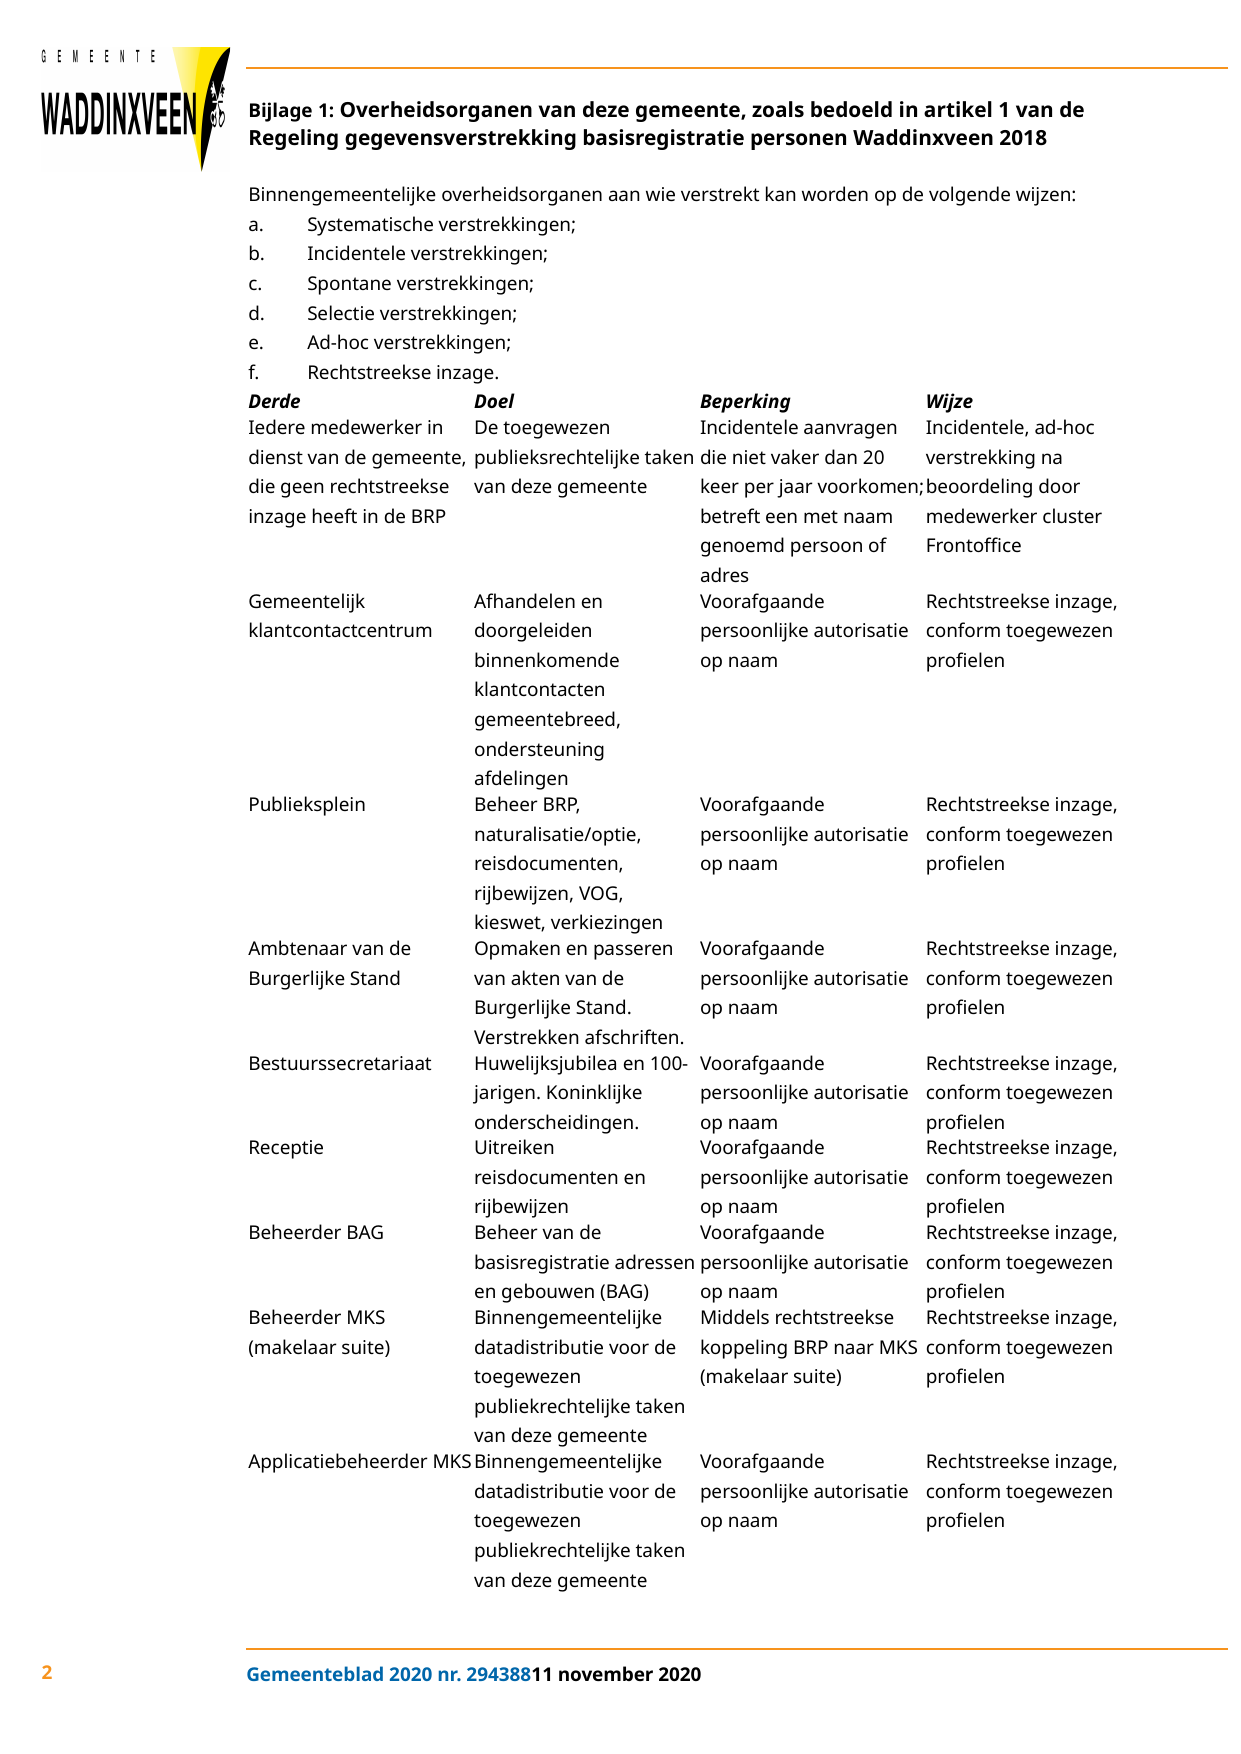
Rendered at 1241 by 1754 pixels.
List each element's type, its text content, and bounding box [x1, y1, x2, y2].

table_cell Gemeentelijk klantcontactcentrum [248, 588, 474, 791]
list Spontane verstrekkingen; [248, 270, 1152, 296]
table_cell Incidentele aanvragen die niet vaker dan 20 keer per jaar voorkomen; betreft een met naam genoemd persoon of adres [700, 414, 926, 588]
table_cell Voorafgaande persoonlijke autorisatie op naam [700, 588, 926, 791]
table_cell Opmaken en passeren van akten van de Burgerlijke Stand. Verstrekken afschriften. [474, 935, 700, 1050]
table_cell Afhandelen en doorgeleiden binnenkomende klantcontacten gemeentebreed, ondersteuning afdelingen [474, 588, 700, 791]
table_cell Publieksplein [248, 791, 474, 935]
table_cell Middels rechtstreekse koppeling BRP naar MKS (makelaar suite) [700, 1304, 926, 1448]
table_cell Voorafgaande persoonlijke autorisatie op naam [700, 791, 926, 935]
table_cell Beheer BRP, naturalisatie/optie, reisdocumenten, rijbewijzen, VOG, kieswet, verkiezingen [474, 791, 700, 935]
table_cell Rechtstreekse inzage, conform toegewezen profielen [926, 1050, 1152, 1134]
table_cell Bestuurssecretariaat [248, 1050, 474, 1134]
table_cell Rechtstreekse inzage, conform toegewezen profielen [926, 1449, 1152, 1592]
text Bijlage 1: Overheidsorganen van deze gemeente, zoals bedoeld in artikel 1 van de Regeling gegevensverstrekking basisregistratie personen Waddinxveen 2018 [248, 95, 1152, 152]
text Binnengemeentelijke overheidsorganen aan wie verstrekt kan worden op de volgende wijzen: [248, 181, 1152, 207]
table_cell Ambtenaar van de Burgerlijke Stand [248, 935, 474, 1050]
table_cell Beheer van de basisregistratie adressen en gebouwen (BAG) [474, 1220, 700, 1304]
picture [41, 47, 231, 172]
list Systematische verstrekkingen; [248, 211, 1152, 237]
table_cell Binnengemeentelijke datadistributie voor de toegewezen publiekrechtelijke taken van deze gemeente [474, 1449, 700, 1592]
table_cell Voorafgaande persoonlijke autorisatie op naam [700, 935, 926, 1050]
list Selectie verstrekkingen; [248, 300, 1152, 325]
table_cell Receptie [248, 1135, 474, 1219]
table_cell Binnengemeentelijke datadistributie voor de toegewezen publiekrechtelijke taken van deze gemeente [474, 1304, 700, 1448]
table_cell Applicatiebeheerder MKS [248, 1449, 474, 1592]
table_cell De toegewezen publieksrechtelijke taken van deze gemeente [474, 414, 700, 588]
table_cell Uitreiken reisdocumenten en rijbewijzen [474, 1135, 700, 1219]
table_cell Voorafgaande persoonlijke autorisatie op naam [700, 1050, 926, 1134]
table_cell Rechtstreekse inzage, conform toegewezen profielen [926, 1220, 1152, 1304]
table_cell Rechtstreekse inzage, conform toegewezen profielen [926, 935, 1152, 1050]
table_header Beperking [700, 389, 926, 414]
table_cell Voorafgaande persoonlijke autorisatie op naam [700, 1449, 926, 1592]
table_header Derde [248, 389, 474, 414]
table_cell Voorafgaande persoonlijke autorisatie op naam [700, 1135, 926, 1219]
list Rechtstreekse inzage. [248, 359, 1152, 384]
table_cell Rechtstreekse inzage, conform toegewezen profielen [926, 791, 1152, 935]
table_cell Iedere medewerker in dienst van de gemeente, die geen rechtstreekse inzage heeft in de BRP [248, 414, 474, 588]
table_cell Beheerder BAG [248, 1220, 474, 1304]
table_cell Huwelijksjubilea en 100-jarigen. Koninklijke onderscheidingen. [474, 1050, 700, 1134]
table_header Doel [474, 389, 700, 414]
table_cell Incidentele, ad-hoc verstrekking na beoordeling door medewerker cluster Frontoffice [926, 414, 1152, 588]
table_header Wijze [926, 389, 1152, 414]
table_cell Rechtstreekse inzage, conform toegewezen profielen [926, 1135, 1152, 1219]
table_cell Beheerder MKS (makelaar suite) [248, 1304, 474, 1448]
list Incidentele verstrekkingen; [248, 241, 1152, 266]
table_cell Rechtstreekse inzage, conform toegewezen profielen [926, 1304, 1152, 1448]
table_cell Voorafgaande persoonlijke autorisatie op naam [700, 1220, 926, 1304]
list Ad-hoc verstrekkingen; [248, 329, 1152, 355]
table_cell Rechtstreekse inzage, conform toegewezen profielen [926, 588, 1152, 791]
